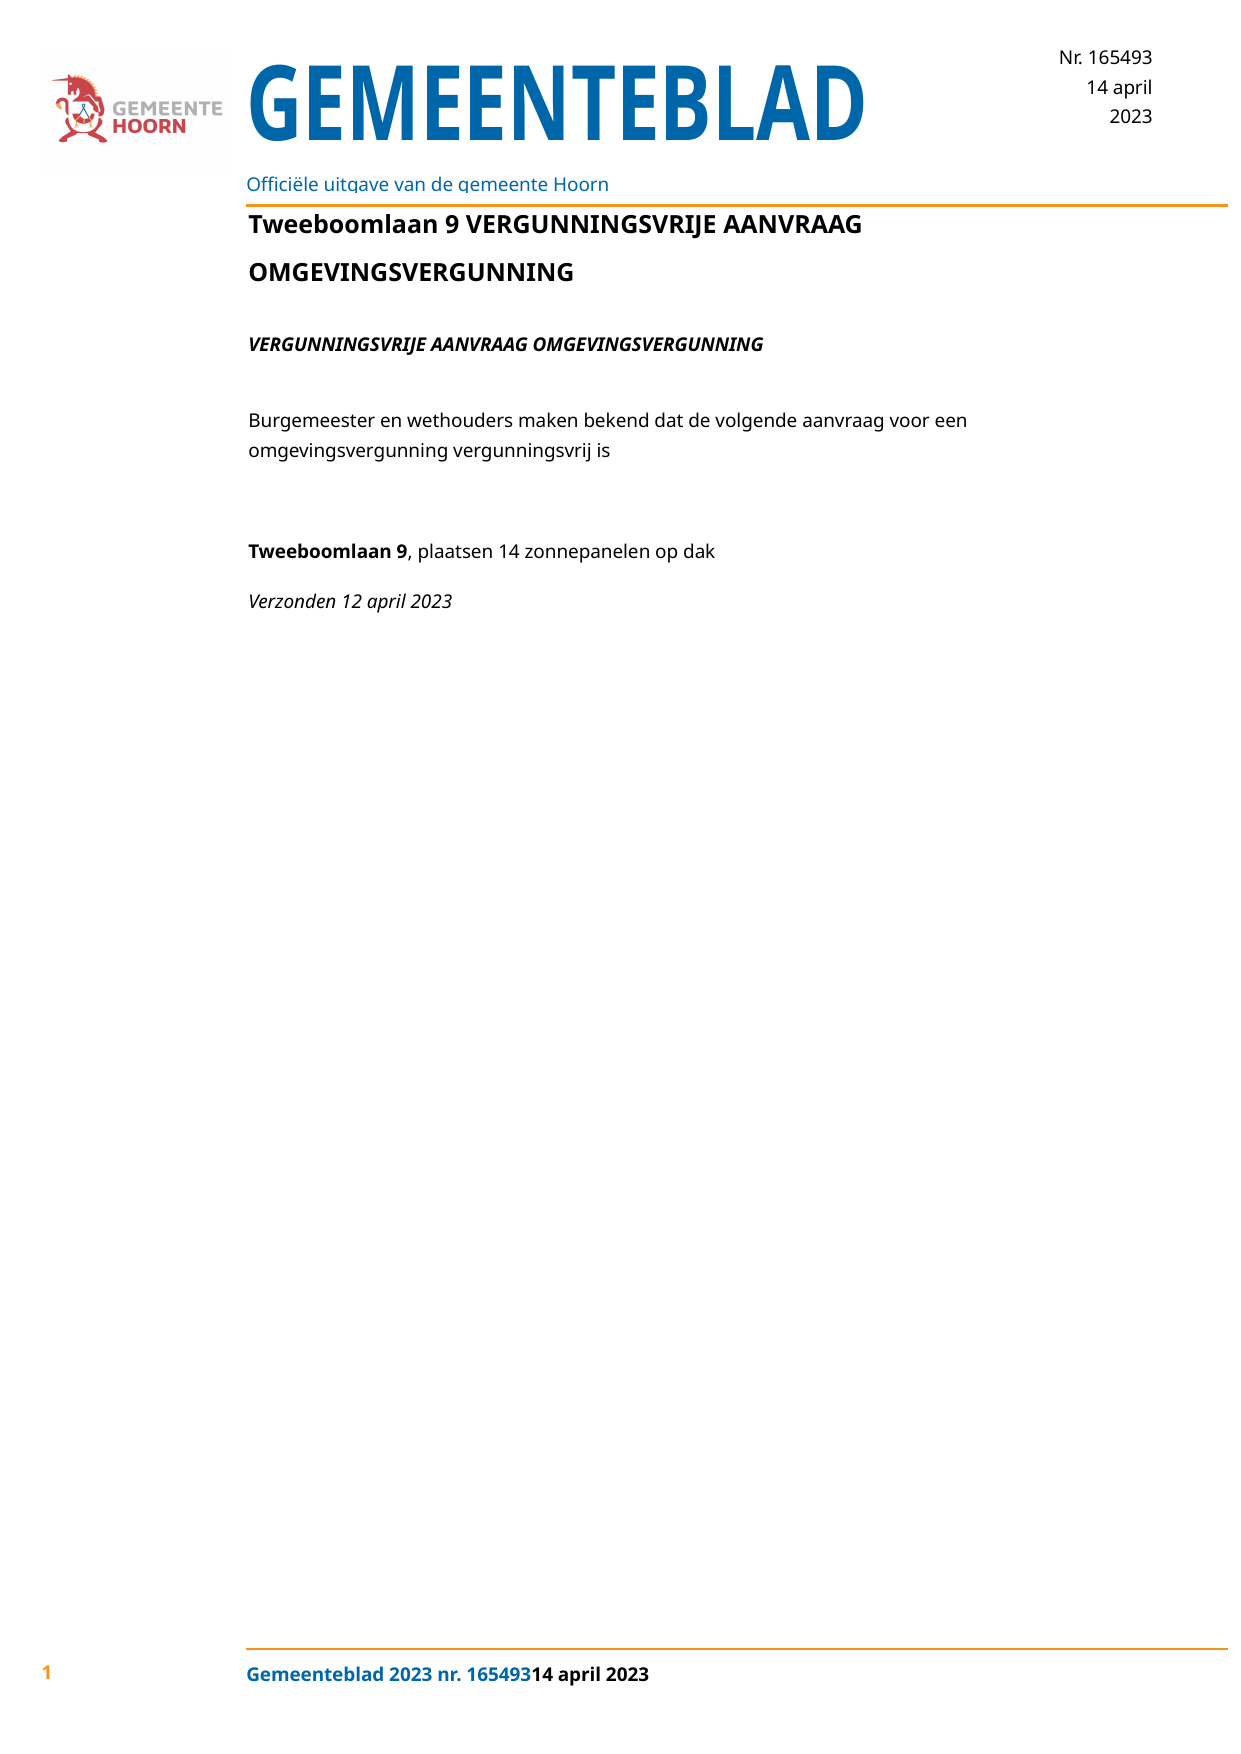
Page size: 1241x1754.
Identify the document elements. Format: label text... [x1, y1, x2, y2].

text Tweeboomlaan 9, plaatsen 14 zonnepanelen op dak [248, 538, 1152, 564]
text Verzonden 12 april 2023 [248, 588, 1152, 614]
text Burgemeester en wethouders maken bekend dat de volgende aanvraag voor een omgevingsvergunning vergunningsvrij is [248, 408, 1152, 463]
text Tweeboomlaan 9 VERGUNNINGSVRIJE AANVRAAG OMGEVINGSVERGUNNING [248, 207, 1152, 288]
picture [41, 47, 231, 172]
text VERGUNNINGSVRIJE AANVRAAG OMGEVINGSVERGUNNING [248, 331, 1152, 357]
